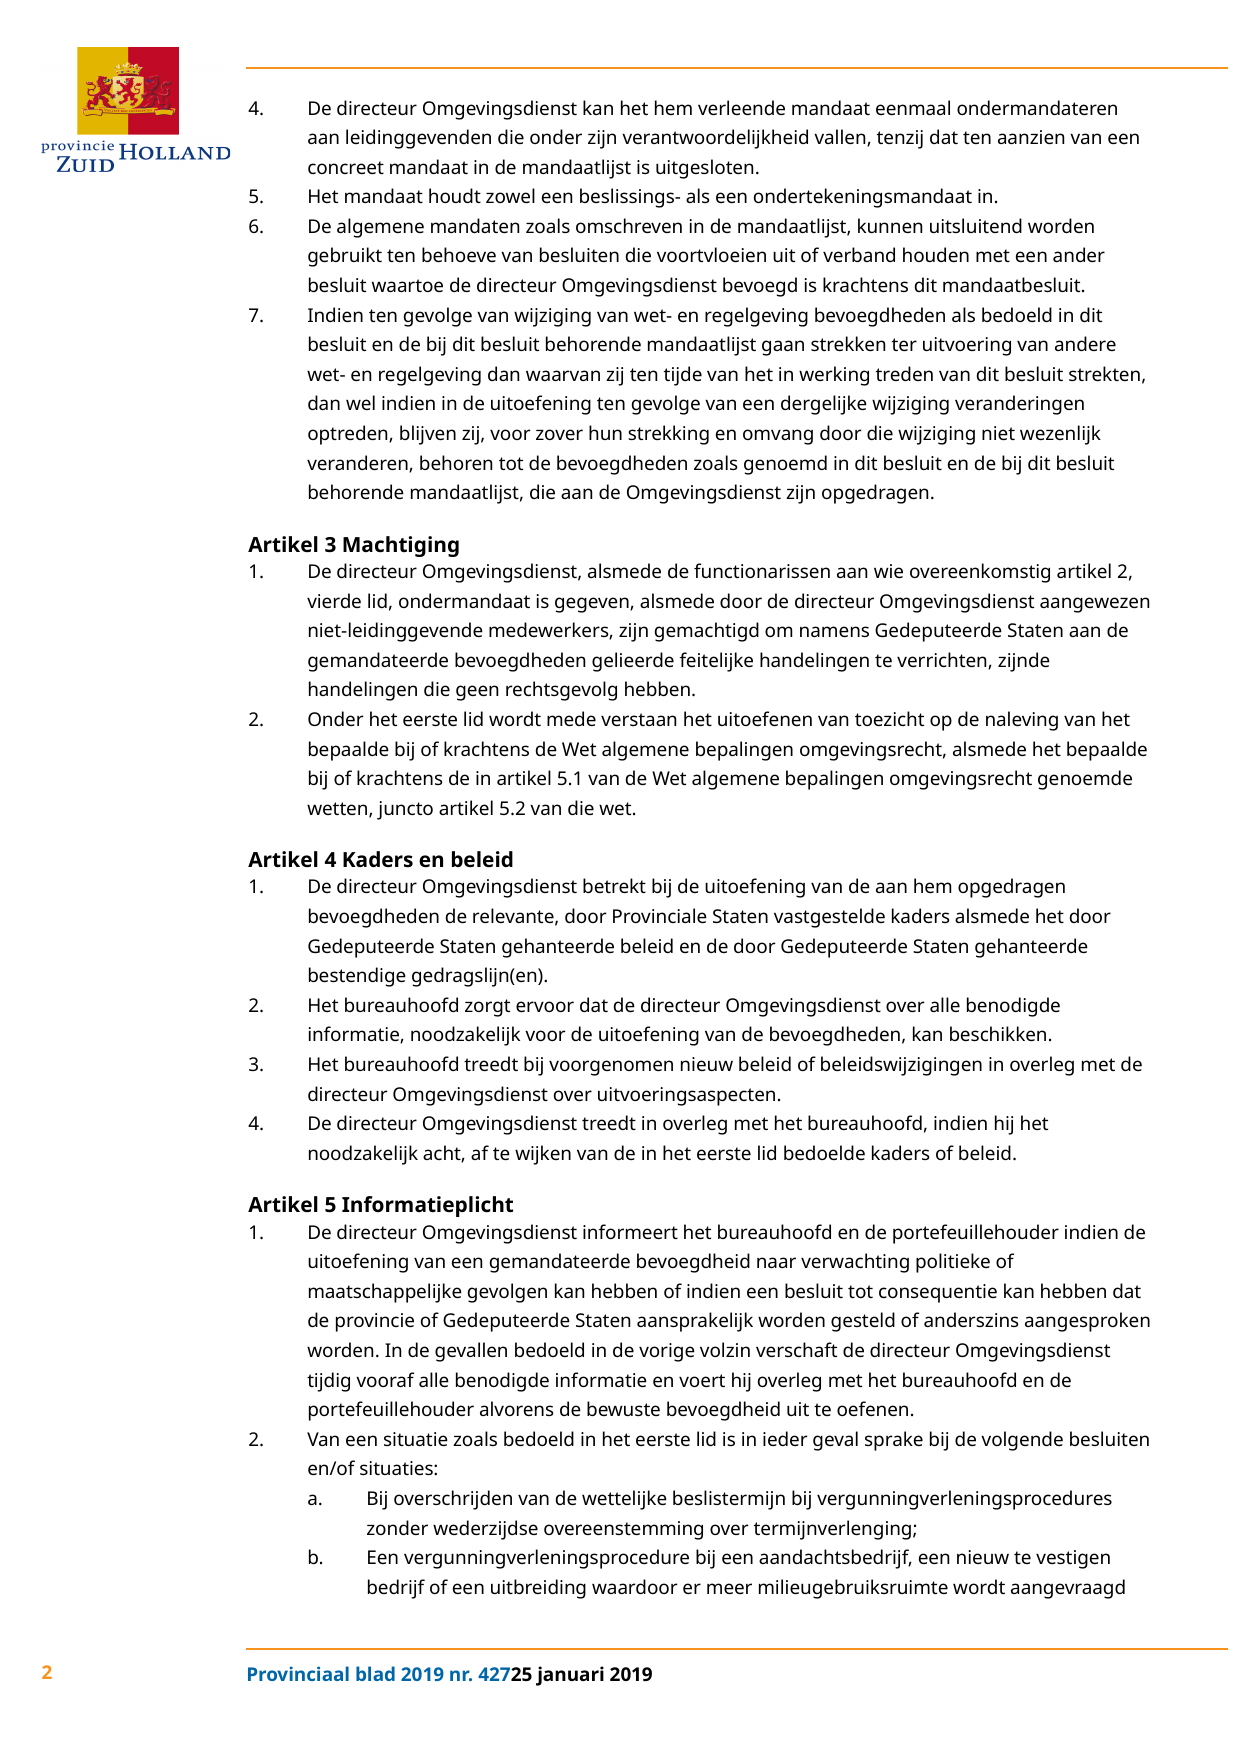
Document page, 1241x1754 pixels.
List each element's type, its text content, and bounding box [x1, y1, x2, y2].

list Onder het eerste lid wordt mede verstaan het uitoefenen van toezicht op de naleving van het bepaalde bij of krachtens de Wet algemene bepalingen omgevingsrecht, alsmede het bepaalde bij of krachtens de in artikel 5.1 van de Wet algemene bepalingen omgevingsrecht genoemde wetten, juncto artikel 5.2 van die wet. [248, 706, 1152, 821]
text Artikel 5 Informatieplicht [248, 1190, 1152, 1219]
list De directeur Omgevingsdienst betrekt bij de uitoefening van de aan hem opgedragen bevoegdheden de relevante, door Provinciale Staten vastgestelde kaders alsmede het door Gedeputeerde Staten gehanteerde beleid en de door Gedeputeerde Staten gehanteerde bestendige gedragslijn(en). [248, 874, 1152, 988]
list De algemene mandaten zoals omschreven in de mandaatlijst, kunnen uitsluitend worden gebruikt ten behoeve van besluiten die voortvloeien uit of verband houden met een ander besluit waartoe de directeur Omgevingsdienst bevoegd is krachtens dit mandaatbesluit. [248, 213, 1152, 298]
list Bij overschrijden van de wettelijke beslistermijn bij vergunningverleningsprocedures zonder wederzijdse overeenstemming over termijnverlenging; [307, 1485, 1152, 1540]
list Het bureauhoofd zorgt ervoor dat de directeur Omgevingsdienst over alle benodigde informatie, noodzakelijk voor de uitoefening van de bevoegdheden, kan beschikken. [248, 992, 1152, 1047]
list Indien ten gevolge van wijziging van wet- en regelgeving bevoegdheden als bedoeld in dit besluit en de bij dit besluit behorende mandaatlijst gaan strekken ter uitvoering van andere wet- en regelgeving dan waarvan zij ten tijde van het in werking treden van dit besluit strekten, dan wel indien in de uitoefening ten gevolge van een dergelijke wijziging veranderingen optreden, blijven zij, voor zover hun strekking en omvang door die wijziging niet wezenlijk veranderen, behoren tot de bevoegdheden zoals genoemd in dit besluit en de bij dit besluit behorende mandaatlijst, die aan de Omgevingsdienst zijn opgedragen. [248, 302, 1152, 505]
list Van een situatie zoals bedoeld in het eerste lid is in ieder geval sprake bij de volgende besluiten en/of situaties: [248, 1426, 1152, 1481]
list Het bureauhoofd treedt bij voorgenomen nieuw beleid of beleidswijzigingen in overleg met de directeur Omgevingsdienst over uitvoeringsaspecten. [248, 1051, 1152, 1107]
list De directeur Omgevingsdienst kan het hem verleende mandaat eenmaal ondermandateren aan leidinggevenden die onder zijn verantwoordelijkheid vallen, tenzij dat ten aanzien van een concreet mandaat in de mandaatlijst is uitgesloten. [248, 95, 1152, 180]
text Artikel 4 Kaders en beleid [248, 845, 1152, 874]
text Artikel 3 Machtiging [248, 530, 1152, 558]
list De directeur Omgevingsdienst informeert het bureauhoofd en de portefeuillehouder indien de uitoefening van een gemandateerde bevoegdheid naar verwachting politieke of maatschappelijke gevolgen kan hebben of indien een besluit tot consequentie kan hebben dat de provincie of Gedeputeerde Staten aansprakelijk worden gesteld of anderszins aangesproken worden. In de gevallen bedoeld in de vorige volzin verschaft de directeur Omgevingsdienst tijdig vooraf alle benodigde informatie en voert hij overleg met het bureauhoofd en de portefeuillehouder alvorens de bewuste bevoegdheid uit te oefenen. [248, 1219, 1152, 1422]
list Een vergunningverleningsprocedure bij een aandachtsbedrijf, een nieuw te vestigen bedrijf of een uitbreiding waardoor er meer milieugebruiksruimte wordt aangevraagd [307, 1544, 1152, 1599]
list De directeur Omgevingsdienst treedt in overleg met het bureauhoofd, indien hij het noodzakelijk acht, af te wijken van de in het eerste lid bedoelde kaders of beleid. [248, 1110, 1152, 1166]
picture [41, 47, 231, 172]
list Het mandaat houdt zowel een beslissings- als een ondertekeningsmandaat in. [248, 183, 1152, 209]
list De directeur Omgevingsdienst, alsmede de functionarissen aan wie overeenkomstig artikel 2, vierde lid, ondermandaat is gegeven, alsmede door de directeur Omgevingsdienst aangewezen niet-leidinggevende medewerkers, zijn gemachtigd om namens Gedeputeerde Staten aan de gemandateerde bevoegdheden gelieerde feitelijke handelingen te verrichten, zijnde handelingen die geen rechtsgevolg hebben. [248, 558, 1152, 702]
